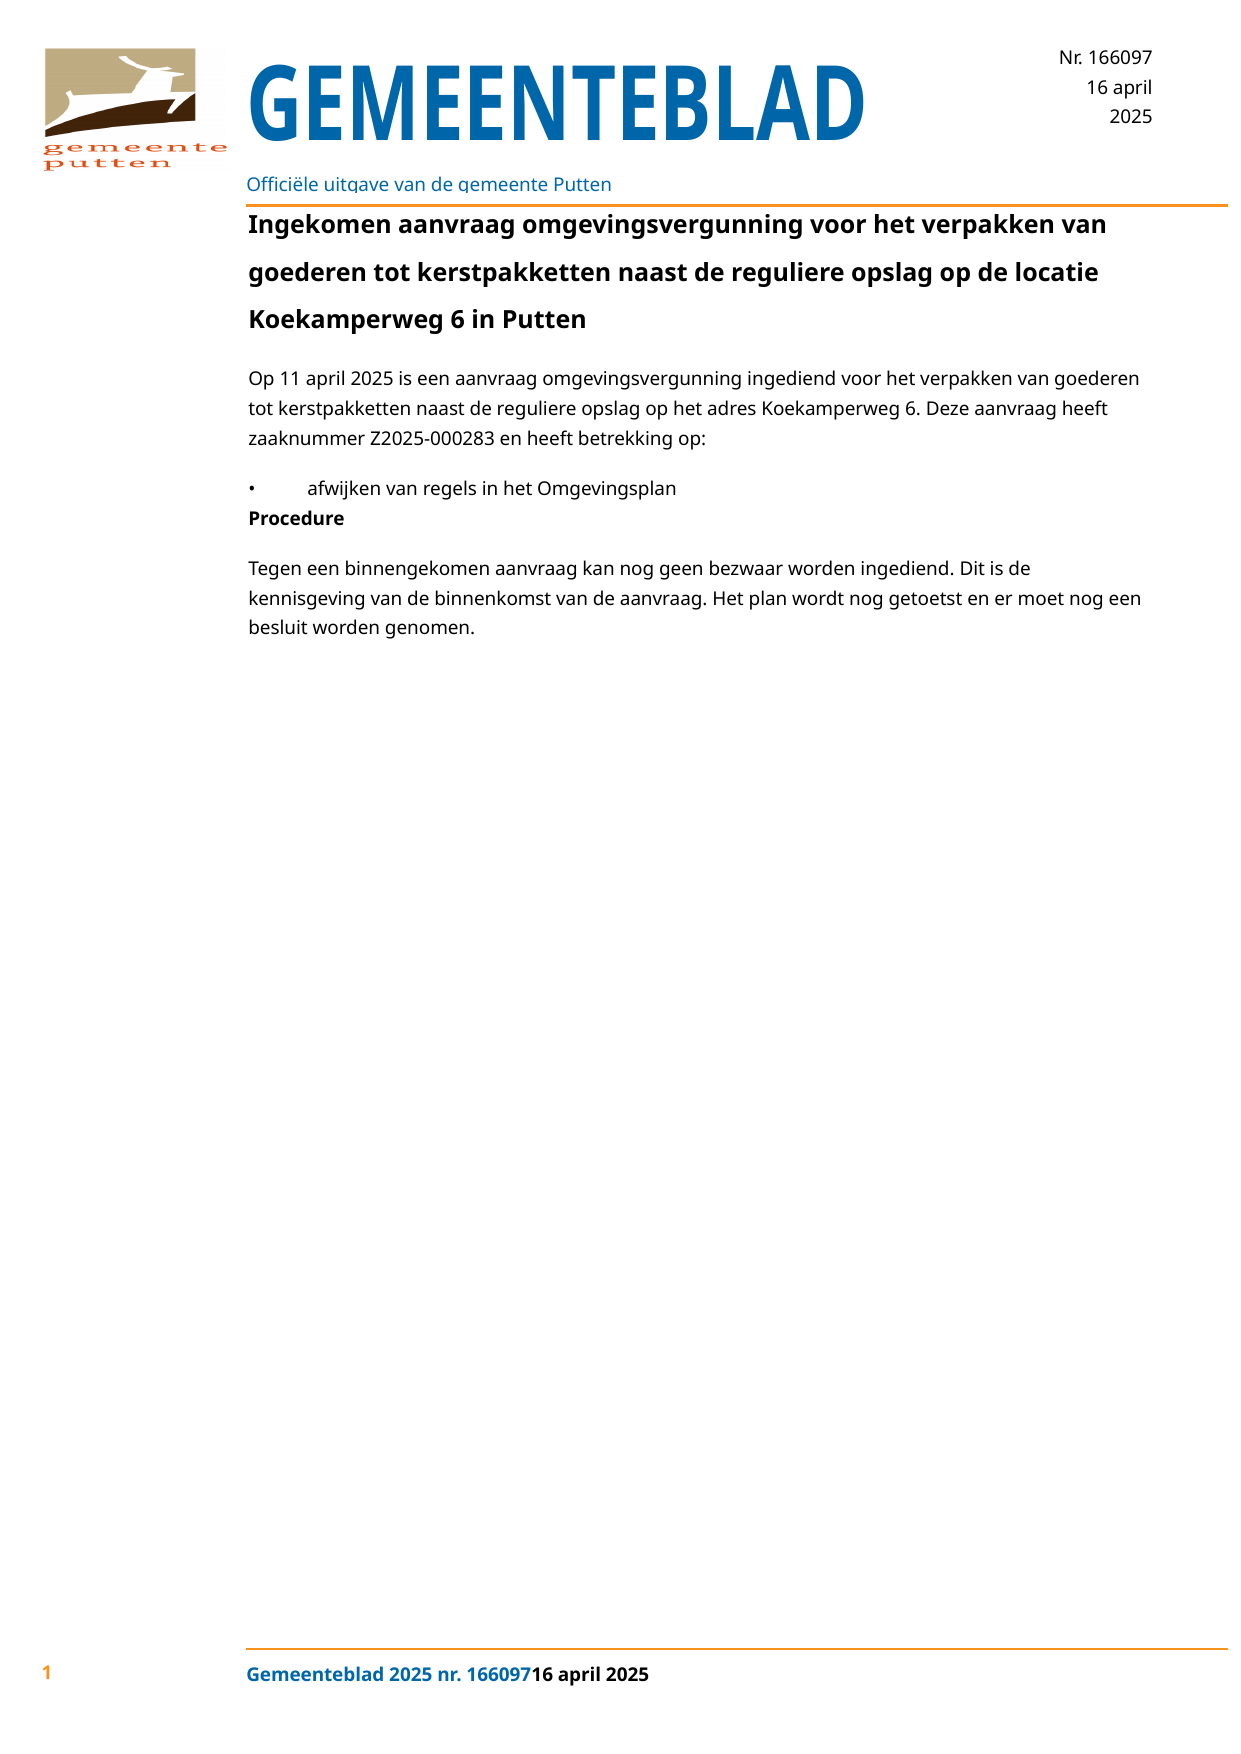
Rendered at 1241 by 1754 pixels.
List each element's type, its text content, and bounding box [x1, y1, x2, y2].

list afwijken van regels in het Omgevingsplan [248, 475, 1152, 501]
text Tegen een binnengekomen aanvraag kan nog geen bezwaar worden ingediend. Dit is de kennisgeving van de binnenkomst van de aanvraag. Het plan wordt nog getoetst en er moet nog een besluit worden genomen. [248, 555, 1152, 640]
text Op 11 april 2025 is een aanvraag omgevingsvergunning ingediend voor het verpakken van goederen tot kerstpakketten naast de reguliere opslag op het adres Koekamperweg 6. Deze aanvraag heeft zaaknummer Z2025-000283 en heeft betrekking op: [248, 366, 1152, 450]
text Ingekomen aanvraag omgevingsvergunning voor het verpakken van goederen tot kerstpakketten naast de reguliere opslag op de locatie Koekamperweg 6 in Putten [248, 207, 1152, 336]
picture [41, 47, 231, 172]
text Procedure [248, 505, 1152, 530]
